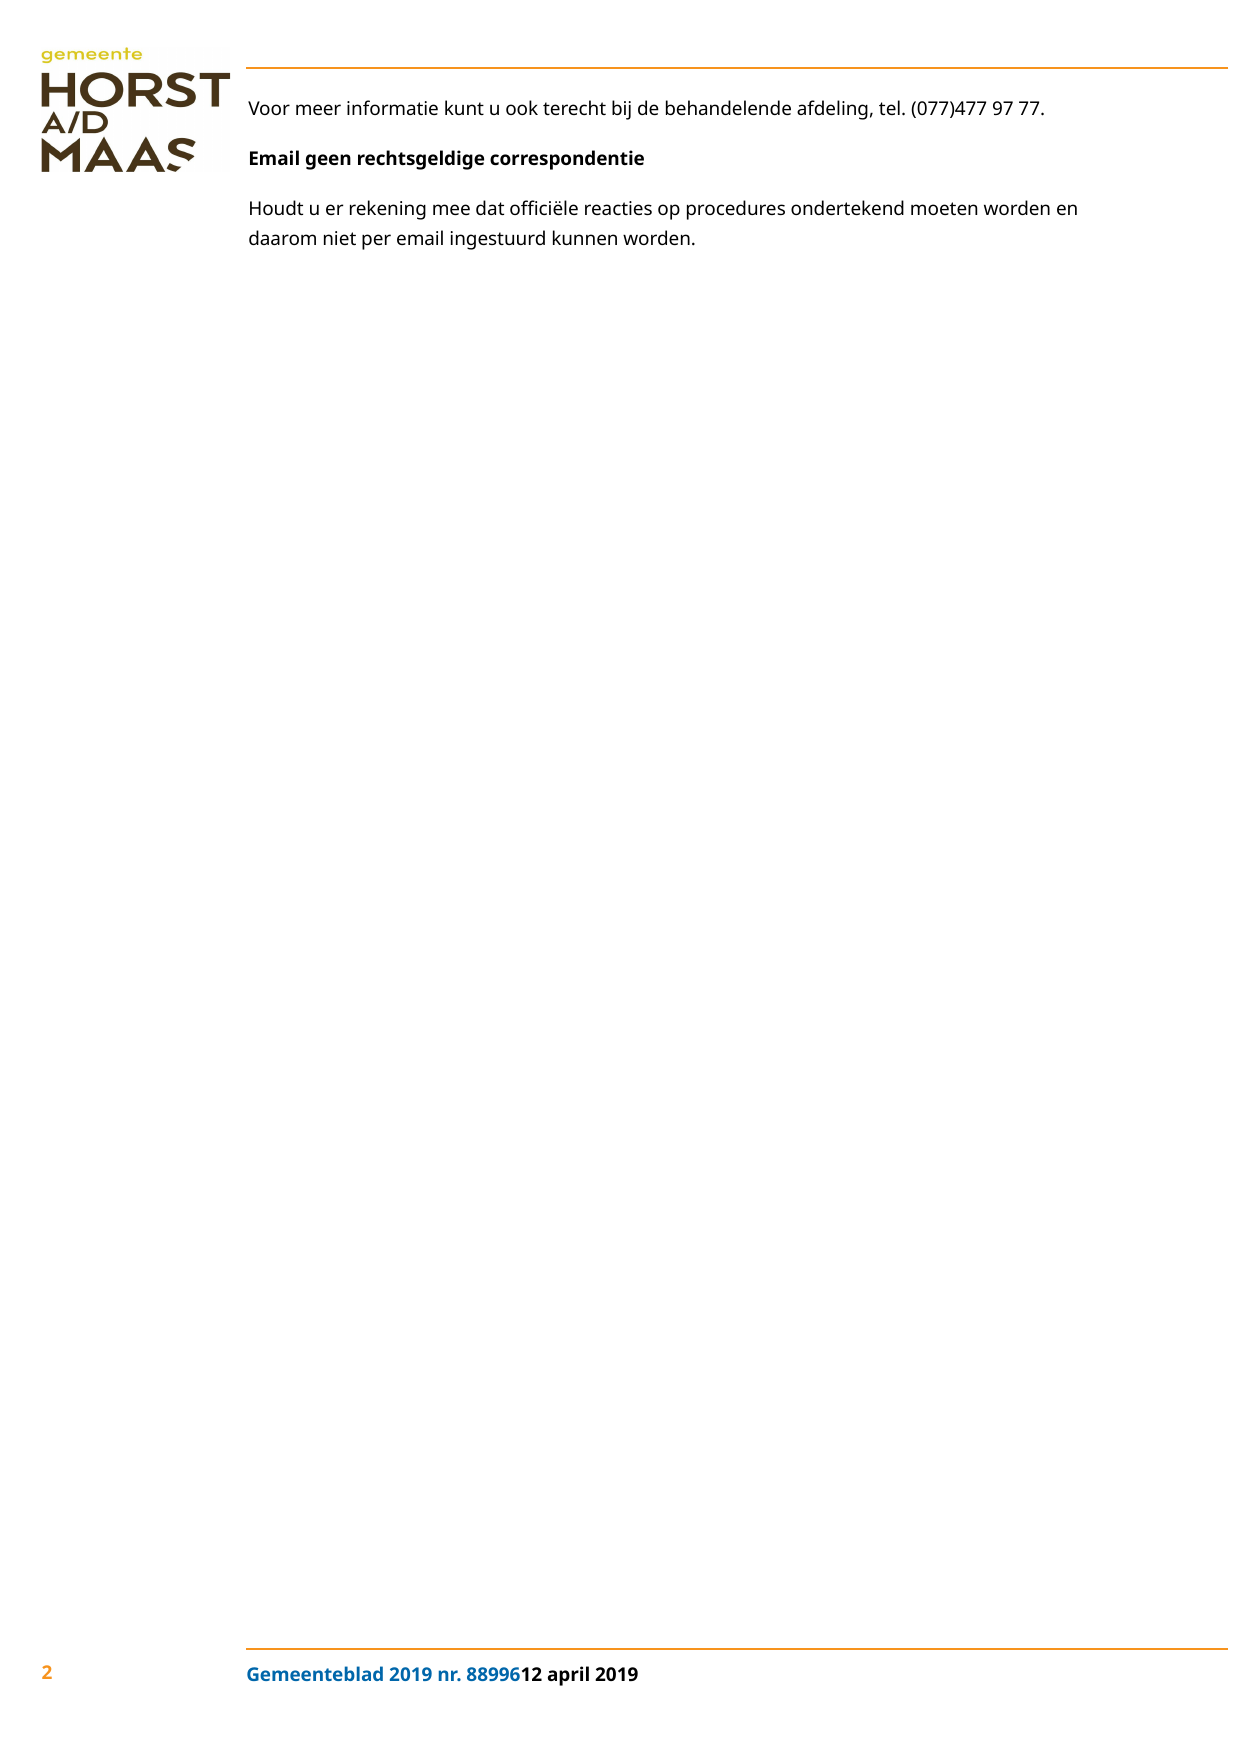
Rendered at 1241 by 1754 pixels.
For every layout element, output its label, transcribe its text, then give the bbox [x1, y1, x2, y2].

text Email geen rechtsgeldige correspondentie [248, 145, 1152, 171]
text Houdt u er rekening mee dat officiële reacties op procedures ondertekend moeten worden en daarom niet per email ingestuurd kunnen worden. [248, 196, 1152, 251]
picture [41, 47, 231, 172]
text Voor meer informatie kunt u ook terecht bij de behandelende afdeling, tel. (077)477 97 77. [248, 95, 1152, 121]
